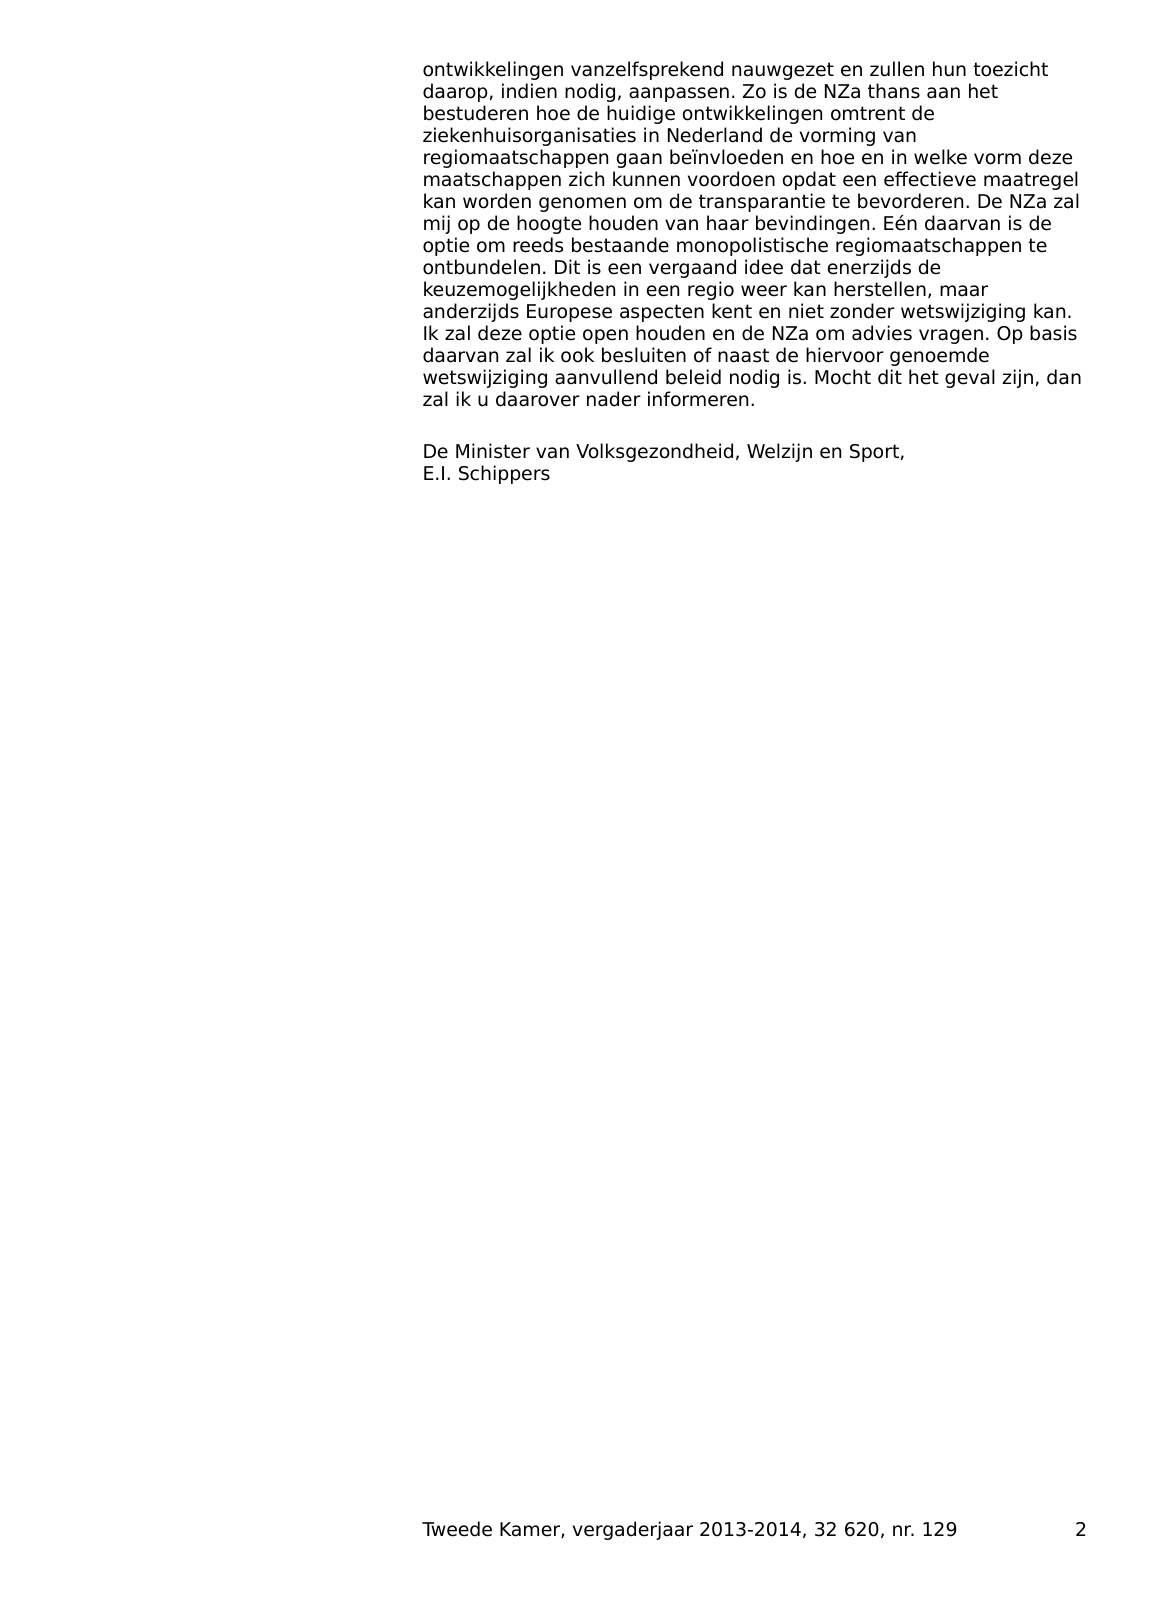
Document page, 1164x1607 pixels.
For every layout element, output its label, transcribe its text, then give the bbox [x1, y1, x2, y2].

text ontwikkelingen vanzelfsprekend nauwgezet en zullen hun toezicht daarop, indien nodig, aanpassen. Zo is de NZa thans aan het bestuderen hoe de huidige ontwikkelingen omtrent de ziekenhuisorganisaties in Nederland de vorming van regiomaatschappen gaan beïnvloeden en hoe en in welke vorm deze maatschappen zich kunnen voordoen opdat een effectieve maatregel kan worden genomen om de transparantie te bevorderen. De NZa zal mij op de hoogte houden van haar bevindingen. Eén daarvan is de optie om reeds bestaande monopolistische regiomaatschappen te ontbundelen. Dit is een vergaand idee dat enerzijds de keuzemogelijkheden in een regio weer kan herstellen, maar anderzijds Europese aspecten kent en niet zonder wetswijziging kan. Ik zal deze optie open houden en de NZa om advies vragen. Op basis daarvan zal ik ook besluiten of naast de hiervoor genoemde wetswijziging aanvullend beleid nodig is. Mocht dit het geval zijn, dan zal ik u daarover nader informeren. [422, 59, 1087, 411]
text De Minister van Volksgezondheid, Welzijn en Sport, E.I. Schippers [422, 441, 1087, 485]
